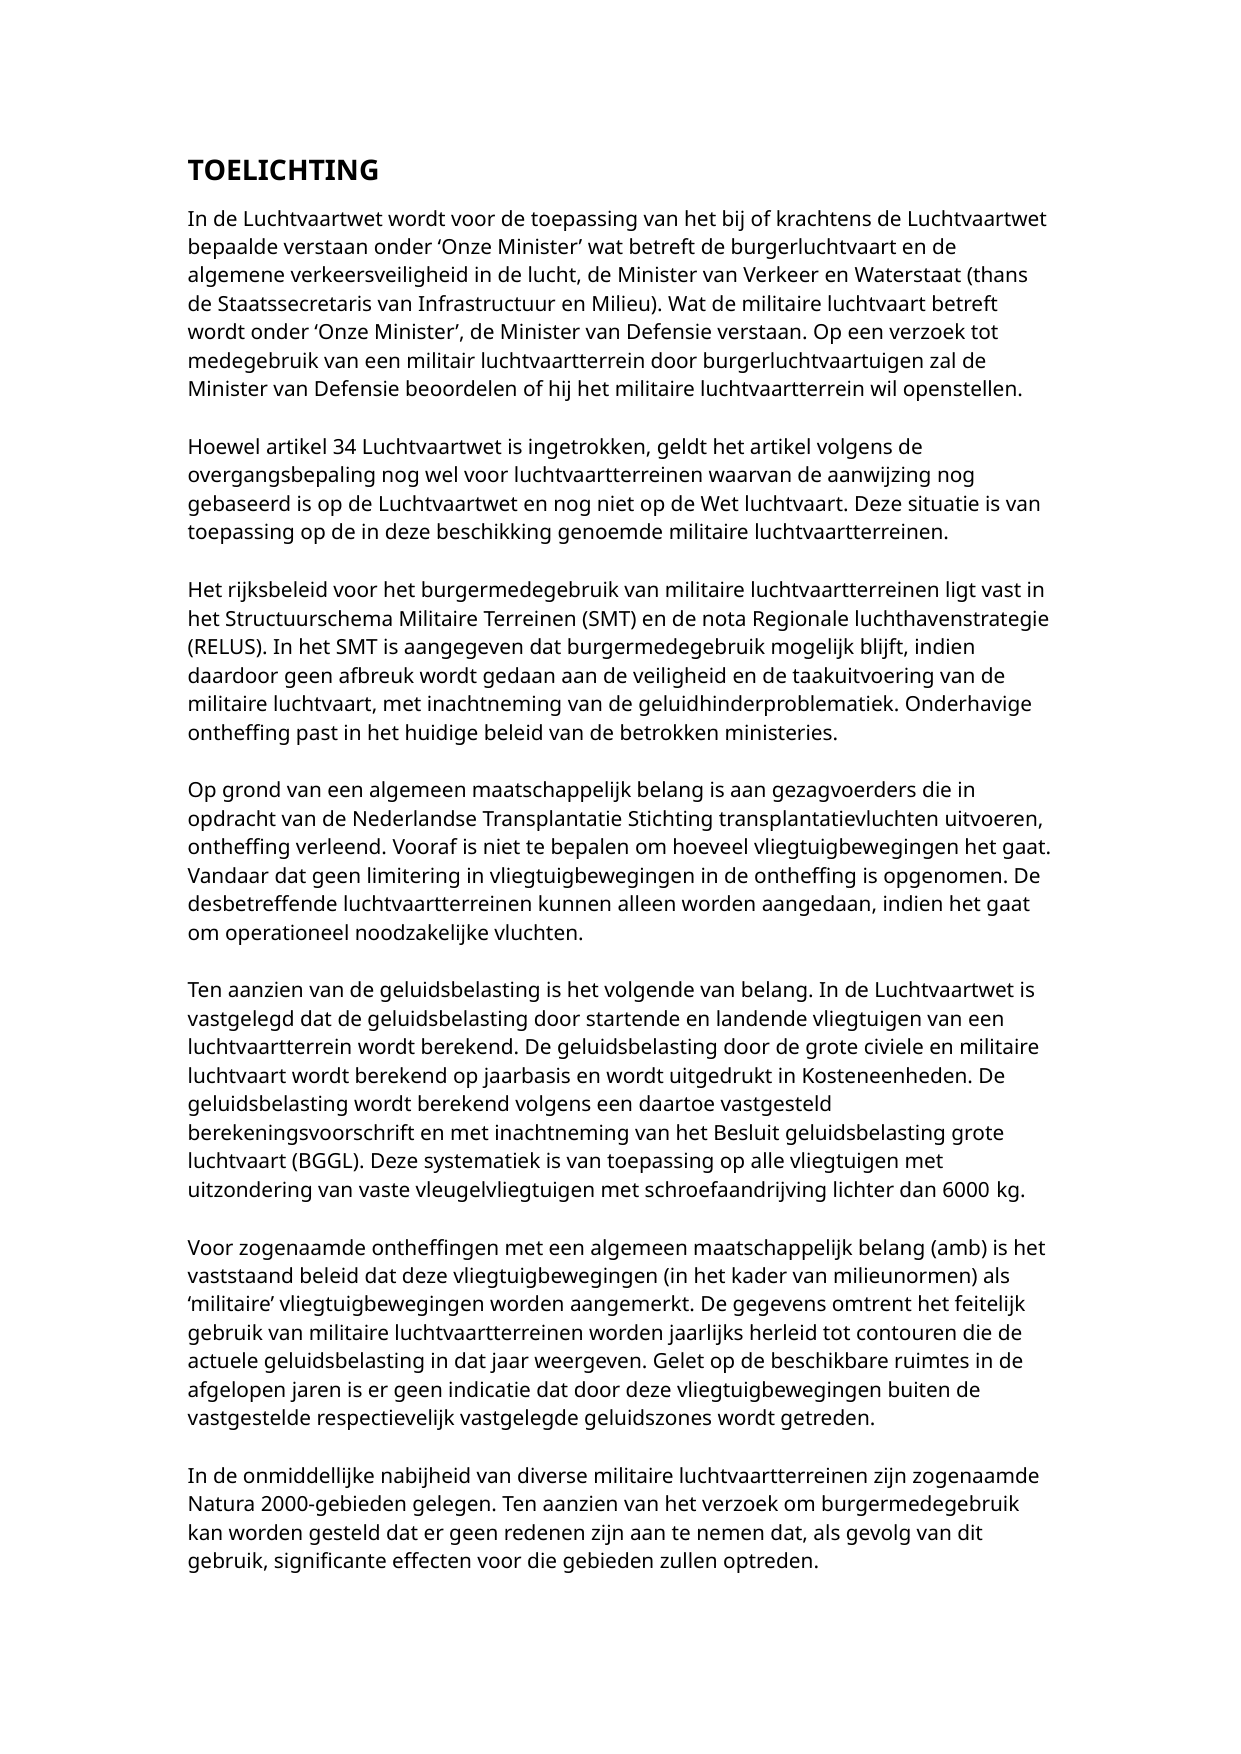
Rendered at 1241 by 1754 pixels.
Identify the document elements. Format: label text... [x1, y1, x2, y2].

subtitle TOELICHTING [187, 150, 1053, 189]
text Voor zogenaamde ontheffingen met een algemeen maatschappelijk belang (amb) is het vaststaand beleid dat deze vliegtuigbewegingen (in het kader van milieunormen) als ‘militaire’ vliegtuigbewegingen worden aangemerkt. De gegevens omtrent het feitelijk gebruik van militaire luchtvaartterreinen worden jaarlijks herleid tot contouren die de actuele geluidsbelasting in dat jaar weergeven. Gelet op de beschikbare ruimtes in de afgelopen jaren is er geen indicatie dat door deze vliegtuigbewegingen buiten de vastgestelde respectievelijk vastgelegde geluidszones wordt getreden. [187, 1233, 1053, 1432]
text Hoewel artikel 34 Luchtvaartwet is ingetrokken, geldt het artikel volgens de overgangsbepaling nog wel voor luchtvaartterreinen waarvan de aanwijzing nog gebaseerd is op de Luchtvaartwet en nog niet op de Wet luchtvaart. Deze situatie is van toepassing op de in deze beschikking genoemde militaire luchtvaartterreinen. [187, 432, 1053, 546]
text Op grond van een algemeen maatschappelijk belang is aan gezagvoerders die in opdracht van de Nederlandse Transplantatie Stichting transplantatievluchten uitvoeren, ontheffing verleend. Vooraf is niet te bepalen om hoeveel vliegtuigbewegingen het gaat. Vandaar dat geen limitering in vliegtuigbewegingen in de ontheffing is opgenomen. De desbetreffende luchtvaartterreinen kunnen alleen worden aangedaan, indien het gaat om operationeel noodzakelijke vluchten. [187, 776, 1053, 946]
text In de onmiddellijke nabijheid van diverse militaire luchtvaartterreinen zijn zogenaamde Natura 2000-gebieden gelegen. Ten aanzien van het verzoek om burgermedegebruik kan worden gesteld dat er geen redenen zijn aan te nemen dat, als gevolg van dit gebruik, significante effecten voor die gebieden zullen optreden. [187, 1461, 1053, 1575]
text Ten aanzien van de geluidsbelasting is het volgende van belang. In de Luchtvaartwet is vastgelegd dat de geluidsbelasting door startende en landende vliegtuigen van een luchtvaartterrein wordt berekend. De geluidsbelasting door de grote civiele en militaire luchtvaart wordt berekend op jaarbasis en wordt uitgedrukt in Kosteneenheden. De geluidsbelasting wordt berekend volgens een daartoe vastgesteld berekeningsvoorschrift en met inachtneming van het Besluit geluidsbelasting grote luchtvaart (BGGL). Deze systematiek is van toepassing op alle vliegtuigen met uitzondering van vaste vleugelvliegtuigen met schroefaandrijving lichter dan 6000 kg. [187, 976, 1053, 1203]
text In de Luchtvaartwet wordt voor de toepassing van het bij of krachtens de Luchtvaartwet bepaalde verstaan onder ‘Onze Minister’ wat betreft de burgerluchtvaart en de algemene verkeersveiligheid in de lucht, de Minister van Verkeer en Waterstaat (thans de Staatssecretaris van Infrastructuur en Milieu). Wat de militaire luchtvaart betreft wordt onder ‘Onze Minister’, de Minister van Defensie verstaan. Op een verzoek tot medegebruik van een militair luchtvaartterrein door burgerluchtvaartuigen zal de Minister van Defensie beoordelen of hij het militaire luchtvaartterrein wil openstellen. [187, 204, 1053, 403]
text Het rijksbeleid voor het burgermedegebruik van militaire luchtvaartterreinen ligt vast in het Structuurschema Militaire Terreinen (SMT) en de nota Regionale luchthavenstrategie (RELUS). In het SMT is aangegeven dat burgermedegebruik mogelijk blijft, indien daardoor geen afbreuk wordt gedaan aan de veiligheid en de taakuitvoering van de militaire luchtvaart, met inachtneming van de geluidhinderproblematiek. Onderhavige ontheffing past in het huidige beleid van de betrokken ministeries. [187, 575, 1053, 746]
